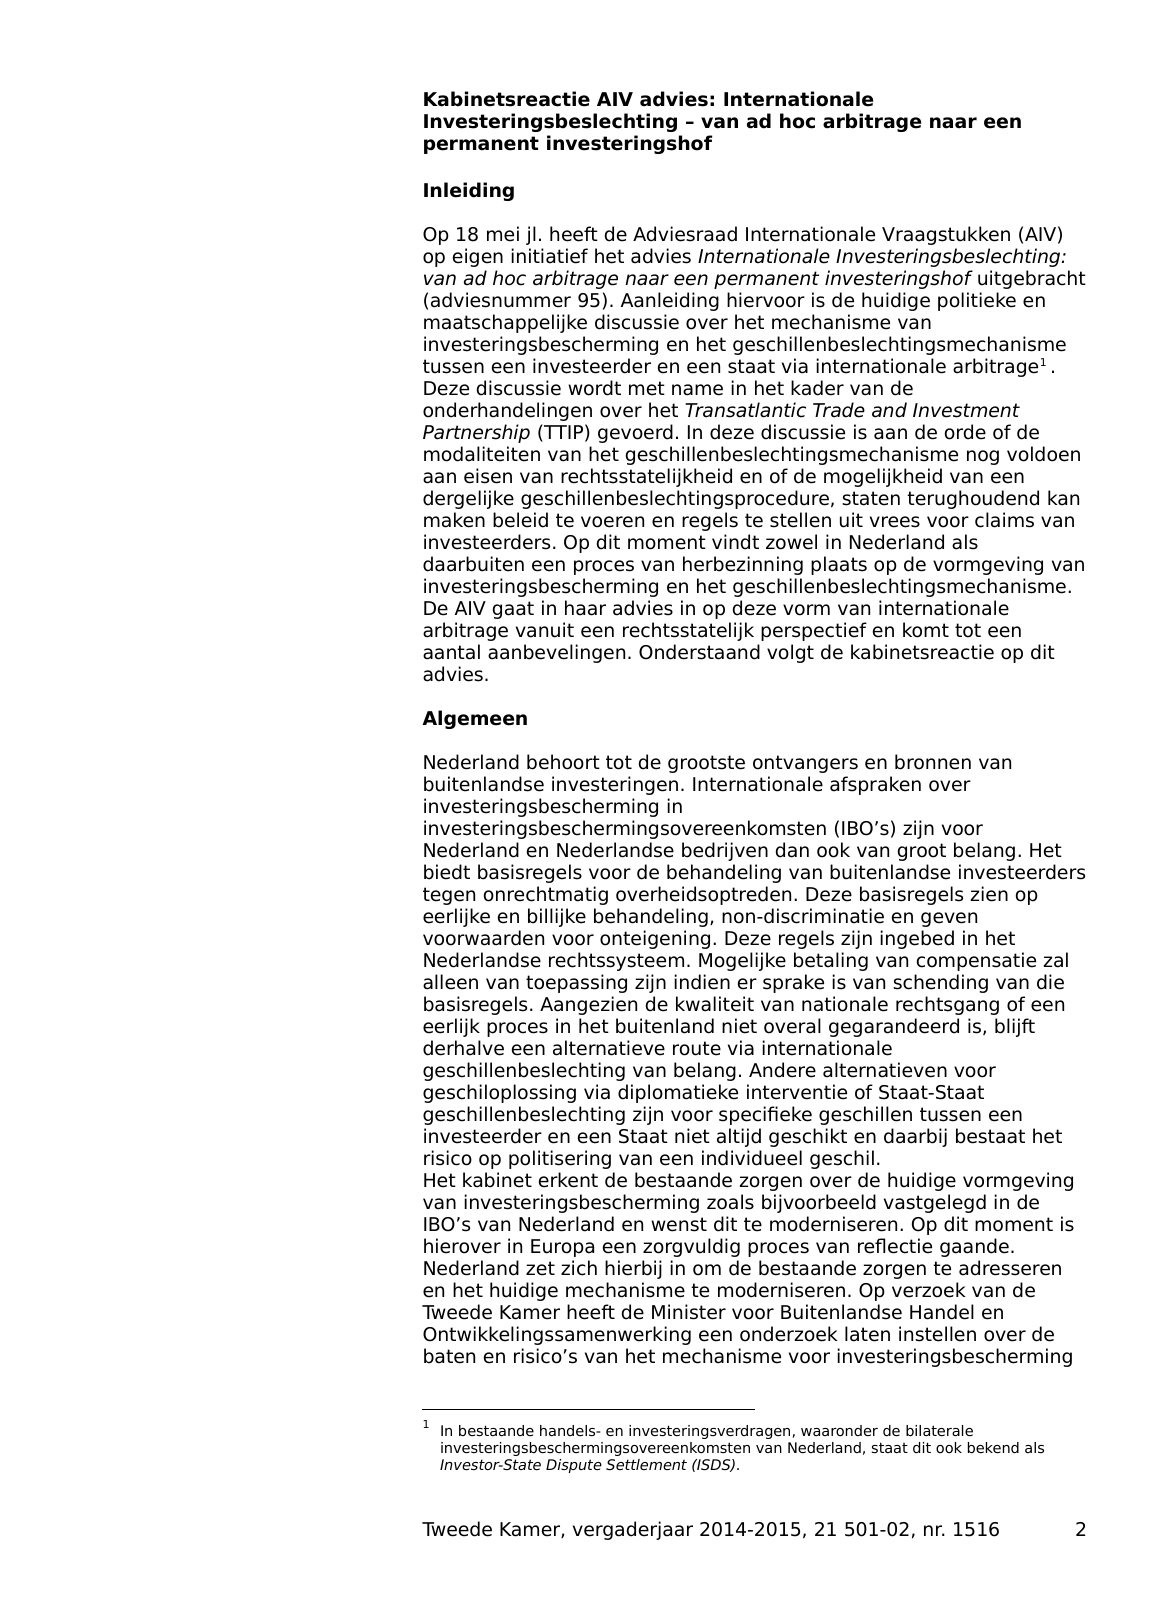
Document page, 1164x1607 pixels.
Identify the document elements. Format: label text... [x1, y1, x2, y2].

subtitle Kabinetsreactie AIV advies: Internationale Investeringsbeslechting – van ad hoc arbitrage naar een permanent investeringshof [422, 89, 1087, 155]
subtitle Inleiding [422, 180, 1087, 202]
text Het kabinet erkent de bestaande zorgen over de huidige vormgeving van investeringsbescherming zoals bijvoorbeeld vastgelegd in de IBO’s van Nederland en wenst dit te moderniseren. Op dit moment is hierover in Europa een zorgvuldig proces van reflectie gaande. Nederland zet zich hierbij in om de bestaande zorgen te adresseren en het huidige mechanisme te moderniseren. Op verzoek van de Tweede Kamer heeft de Minister voor Buitenlandse Handel en Ontwikkelingssamenwerking een onderzoek laten instellen over de baten en risico’s van het mechanisme voor investeringsbescherming [422, 1170, 1087, 1367]
subtitle Algemeen [422, 708, 1087, 730]
text In bestaande handels- en investeringsverdragen, waaronder de bilaterale investeringsbeschermingsovereenkomsten van Nederland, staat dit ook bekend als Investor-State Dispute Settlement (ISDS). [422, 1418, 1087, 1474]
text Op 18 mei jl. heeft de Adviesraad Internationale Vraagstukken (AIV) op eigen initiatief het advies Internationale Investeringsbeslechting: van ad hoc arbitrage naar een permanent investeringshof uitgebracht (adviesnummer 95). Aanleiding hiervoor is de huidige politieke en maatschappelijke discussie over het mechanisme van investeringsbescherming en het geschillenbeslechtingsmechanisme tussen een investeerder en een staat via internationale arbitrage. Deze discussie wordt met name in het kader van de onderhandelingen over het Transatlantic Trade and Investment Partnership (TTIP) gevoerd. In deze discussie is aan de orde of de modaliteiten van het geschillenbeslechtingsmechanisme nog voldoen aan eisen van rechtsstatelijkheid en of de mogelijkheid van een dergelijke geschillenbeslechtingsprocedure, staten terughoudend kan maken beleid te voeren en regels te stellen uit vrees voor claims van investeerders. Op dit moment vindt zowel in Nederland als daarbuiten een proces van herbezinning plaats op de vormgeving van investeringsbescherming en het geschillenbeslechtingsmechanisme. De AIV gaat in haar advies in op deze vorm van internationale arbitrage vanuit een rechtsstatelijk perspectief en komt tot een aantal aanbevelingen. Onderstaand volgt de kabinetsreactie op dit advies. [422, 224, 1087, 686]
text Nederland behoort tot de grootste ontvangers en bronnen van buitenlandse investeringen. Internationale afspraken over investeringsbescherming in investeringsbeschermingsovereenkomsten (IBO’s) zijn voor Nederland en Nederlandse bedrijven dan ook van groot belang. Het biedt basisregels voor de behandeling van buitenlandse investeerders tegen onrechtmatig overheidsoptreden. Deze basisregels zien op eerlijke en billijke behandeling, non-discriminatie en geven voorwaarden voor onteigening. Deze regels zijn ingebed in het Nederlandse rechtssysteem. Mogelijke betaling van compensatie zal alleen van toepassing zijn indien er sprake is van schending van die basisregels. Aangezien de kwaliteit van nationale rechtsgang of een eerlijk proces in het buitenland niet overal gegarandeerd is, blijft derhalve een alternatieve route via internationale geschillenbeslechting van belang. Andere alternatieven voor geschiloplossing via diplomatieke interventie of Staat-Staat geschillenbeslechting zijn voor specifieke geschillen tussen een investeerder en een Staat niet altijd geschikt en daarbij bestaat het risico op politisering van een individueel geschil. [422, 752, 1087, 1170]
